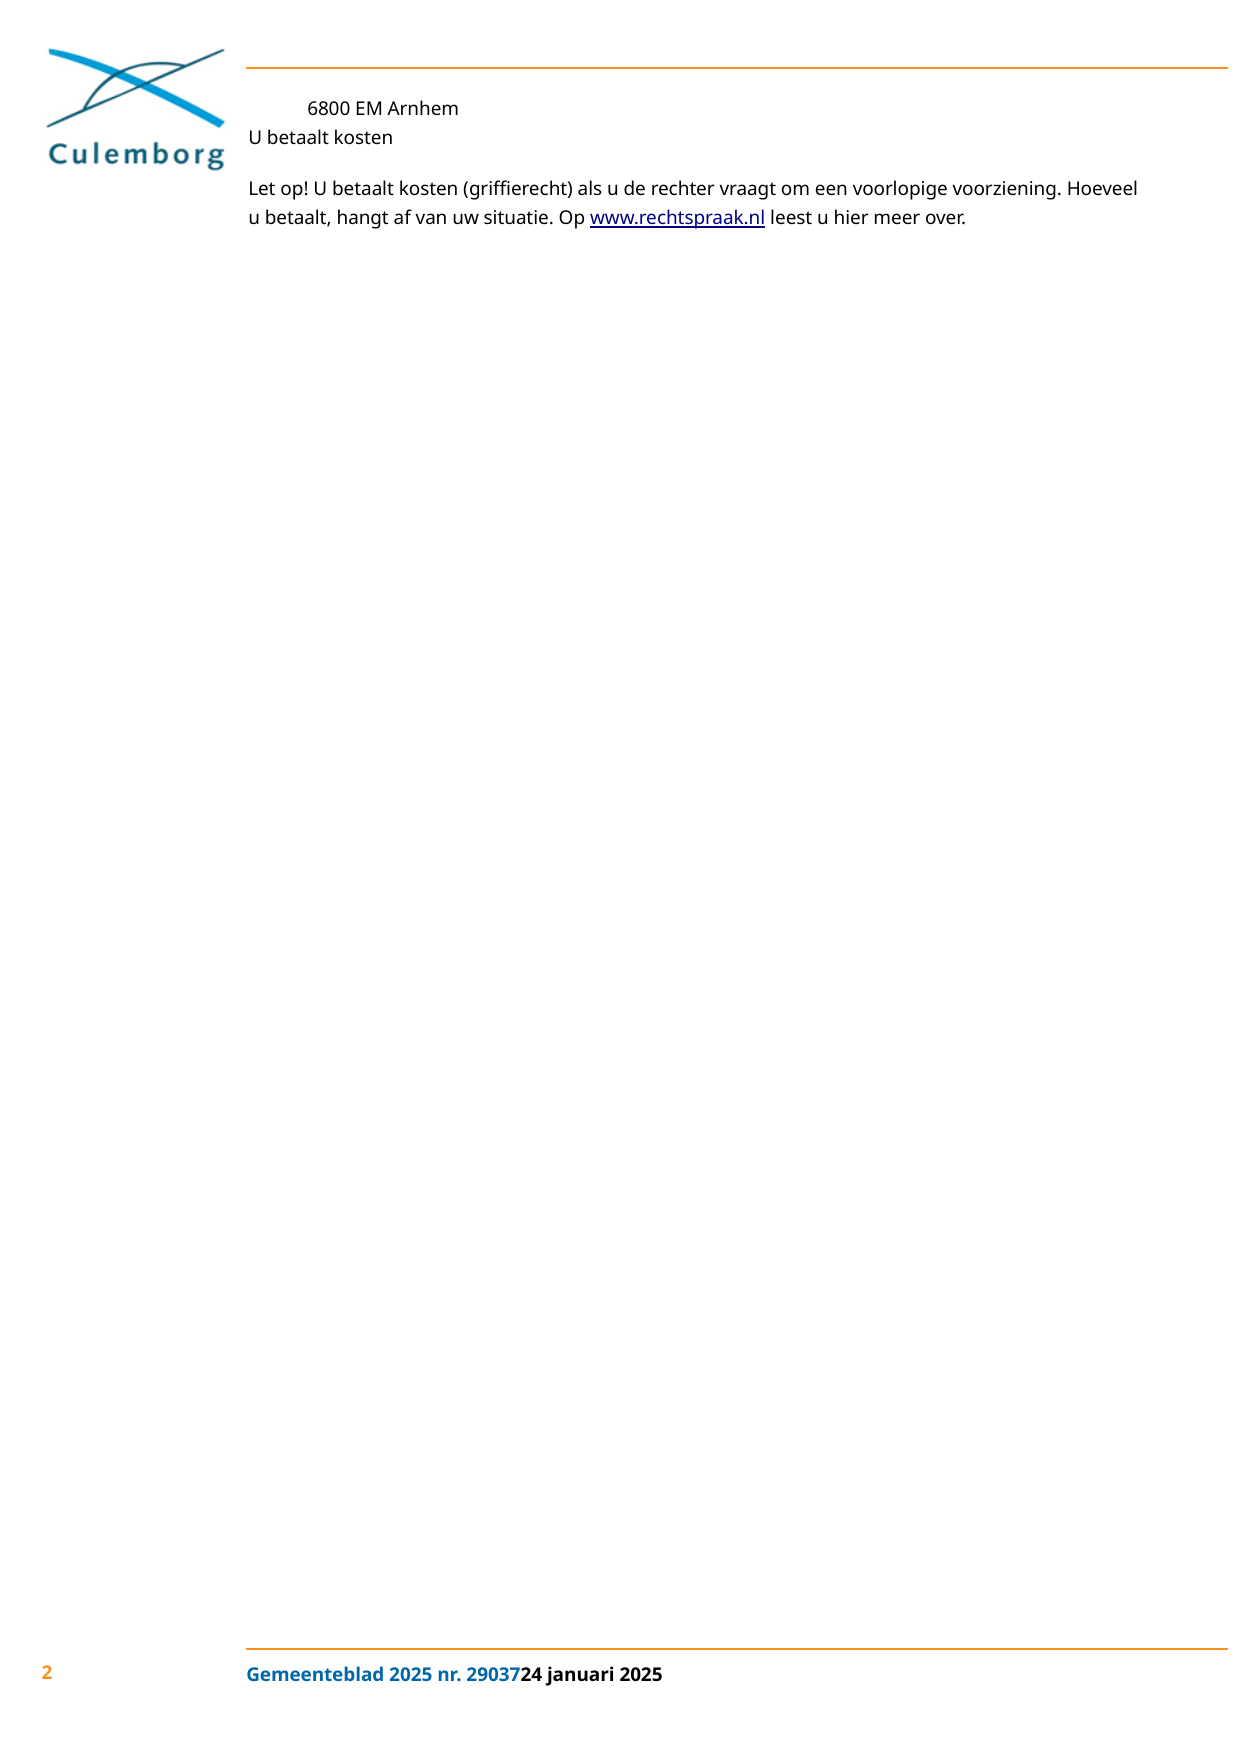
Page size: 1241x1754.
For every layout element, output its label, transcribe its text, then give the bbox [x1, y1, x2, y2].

text Let op! U betaalt kosten (griffierecht) als u de rechter vraagt om een voorlopige voorziening. Hoeveel u betaalt, hangt af van uw situatie. Op www.rechtspraak.nl leest u hier meer over. [248, 175, 1152, 230]
list 6800 EM Arnhem [248, 95, 1152, 121]
text U betaalt kosten [248, 124, 1152, 150]
picture [41, 47, 231, 172]
